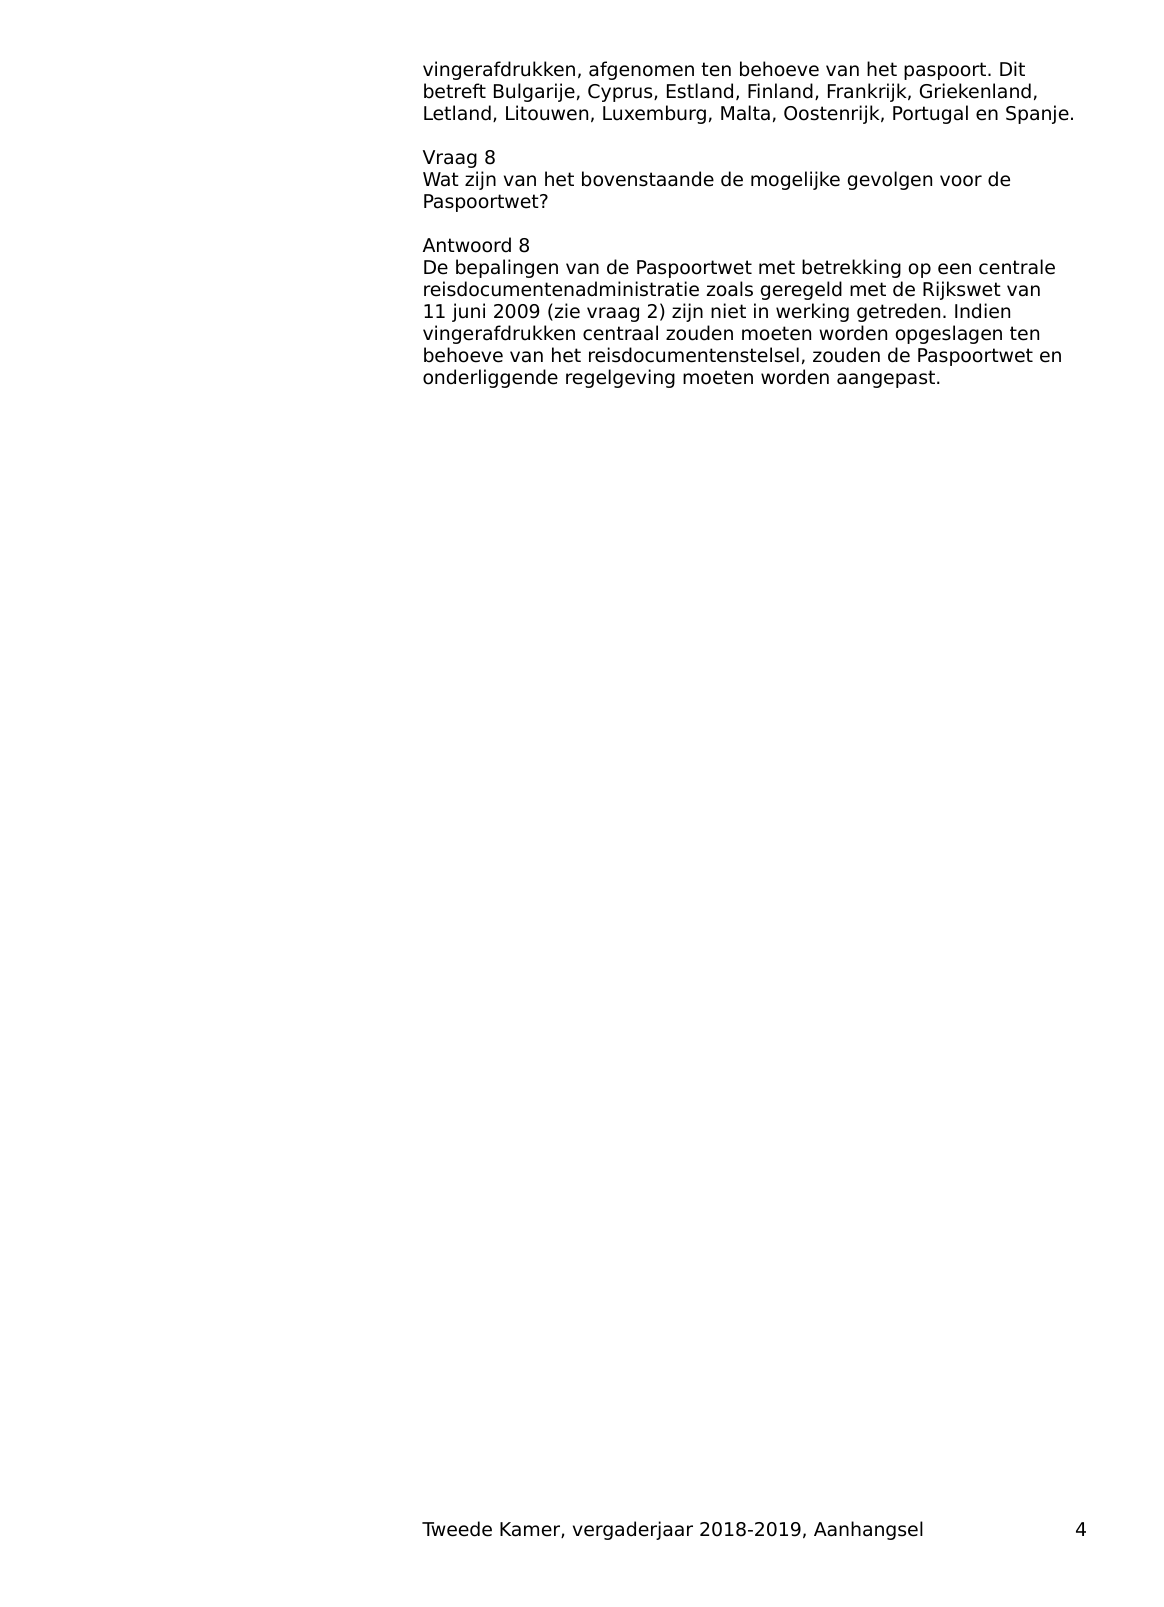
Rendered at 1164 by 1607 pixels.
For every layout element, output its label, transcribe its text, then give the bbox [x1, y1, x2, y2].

text vingerafdrukken, afgenomen ten behoeve van het paspoort. Dit betreft Bulgarije, Cyprus, Estland, Finland, Frankrijk, Griekenland, Letland, Litouwen, Luxemburg, Malta, Oostenrijk, Portugal en Spanje. [422, 59, 1087, 125]
text Wat zijn van het bovenstaande de mogelijke gevolgen voor de Paspoortwet? [422, 169, 1087, 213]
text Antwoord 8 [422, 235, 1087, 257]
text De bepalingen van de Paspoortwet met betrekking op een centrale reisdocumentenadministratie zoals geregeld met de Rijkswet van 11 juni 2009 (zie vraag 2) zijn niet in werking getreden. Indien vingerafdrukken centraal zouden moeten worden opgeslagen ten behoeve van het reisdocumentenstelsel, zouden de Paspoortwet en onderliggende regelgeving moeten worden aangepast. [422, 257, 1087, 389]
text Vraag 8 [422, 147, 1087, 169]
